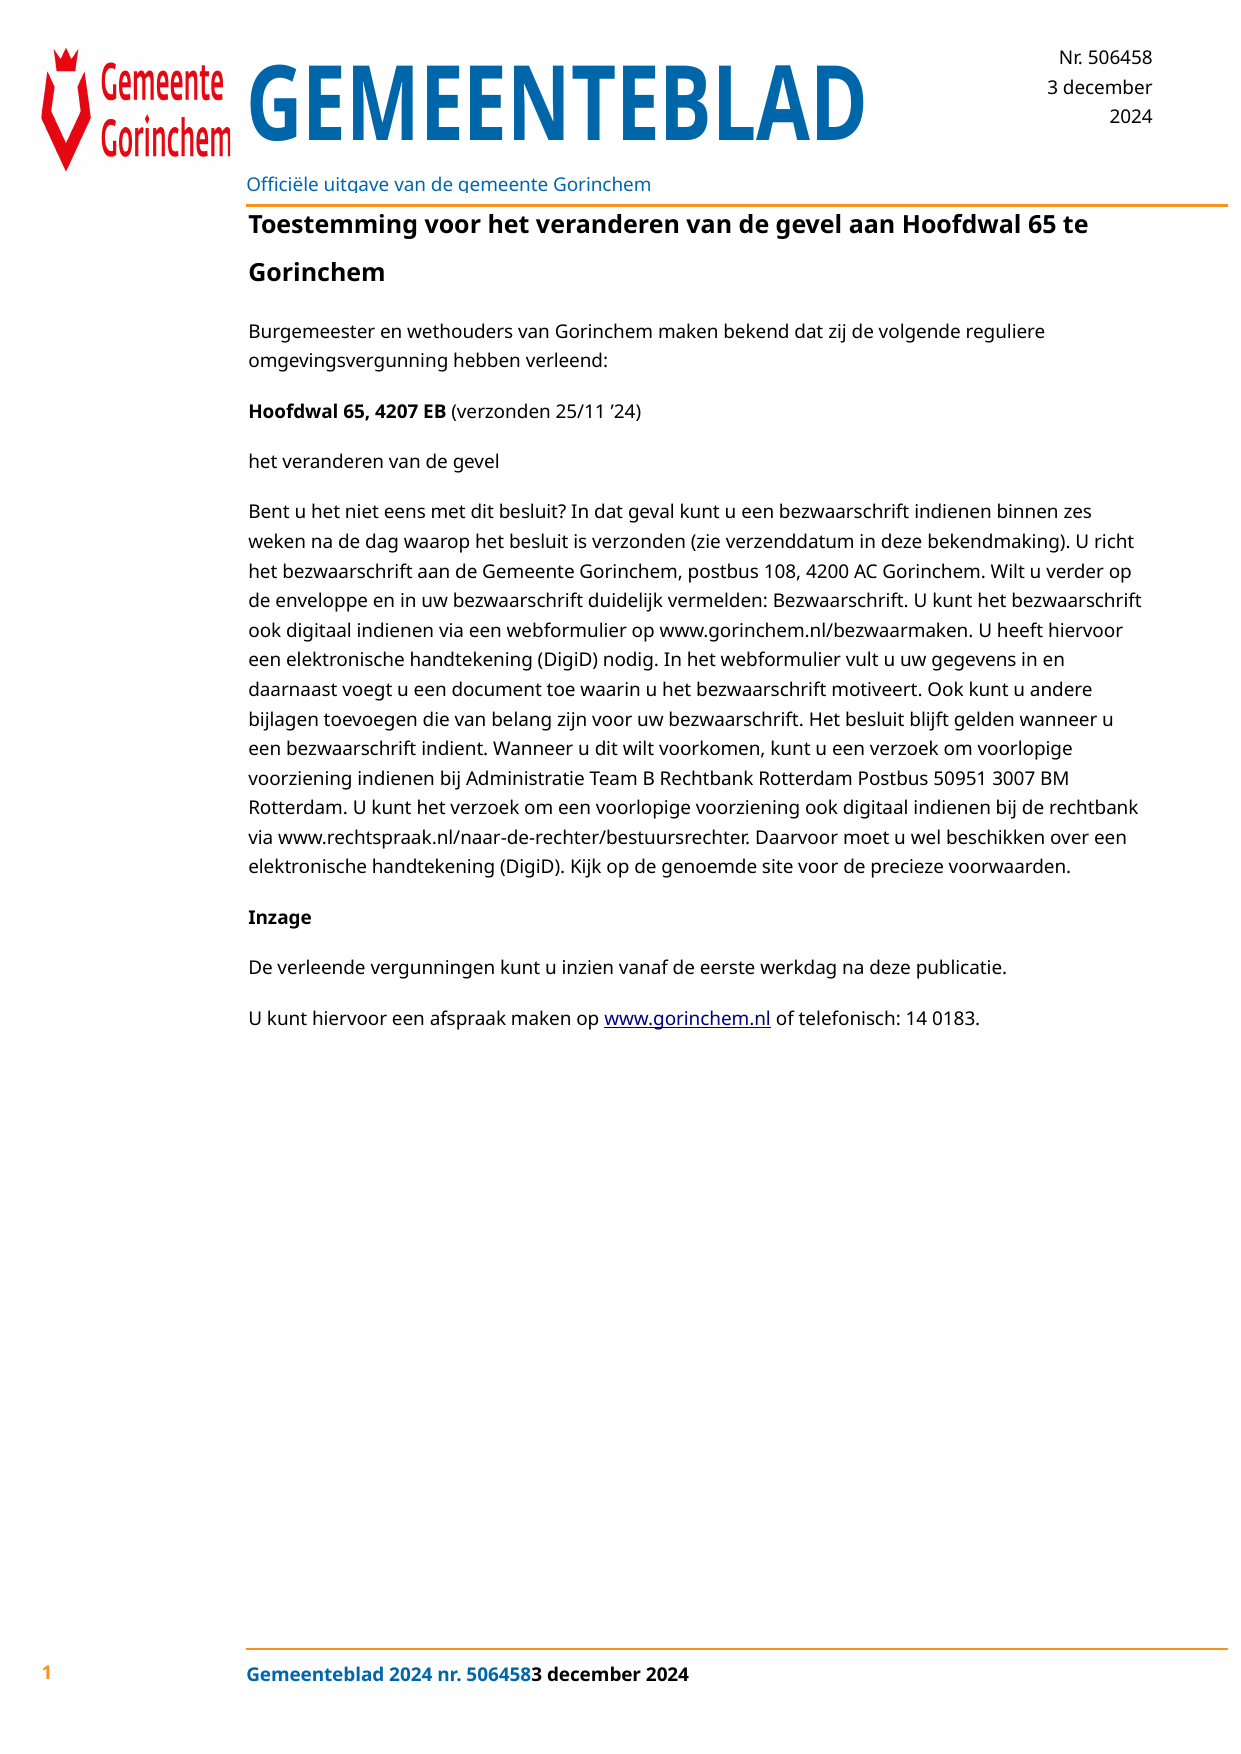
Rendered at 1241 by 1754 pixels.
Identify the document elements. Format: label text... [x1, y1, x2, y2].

text Hoofdwal 65, 4207 EB (verzonden 25/11 ’24) [248, 398, 1152, 424]
text U kunt hiervoor een afspraak maken op www.gorinchem.nl of telefonisch: 14 0183. [248, 1005, 1152, 1031]
text De verleende vergunningen kunt u inzien vanaf de eerste werkdag na deze publicatie. [248, 954, 1152, 980]
text Inzage [248, 904, 1152, 930]
picture [41, 47, 231, 172]
text het veranderen van de gevel [248, 448, 1152, 474]
text Toestemming voor het veranderen van de gevel aan Hoofdwal 65 te Gorinchem [248, 207, 1152, 288]
text Bent u het niet eens met dit besluit? In dat geval kunt u een bezwaarschrift indienen binnen zes weken na de dag waarop het besluit is verzonden (zie verzenddatum in deze bekendmaking). U richt het bezwaarschrift aan de Gemeente Gorinchem, postbus 108, 4200 AC Gorinchem. Wilt u verder op de enveloppe en in uw bezwaarschrift duidelijk vermelden: Bezwaarschrift. U kunt het bezwaarschrift ook digitaal indienen via een webformulier op www.gorinchem.nl/bezwaarmaken. U heeft hiervoor een elektronische handtekening (DigiD) nodig. In het webformulier vult u uw gegevens in en daarnaast voegt u een document toe waarin u het bezwaarschrift motiveert. Ook kunt u andere bijlagen toevoegen die van belang zijn voor uw bezwaarschrift. Het besluit blijft gelden wanneer u een bezwaarschrift indient. Wanneer u dit wilt voorkomen, kunt u een verzoek om voorlopige voorziening indienen bij Administratie Team B Rechtbank Rotterdam Postbus 50951 3007 BM Rotterdam. U kunt het verzoek om een voorlopige voorziening ook digitaal indienen bij de rechtbank via www.rechtspraak.nl/naar-de-rechter/bestuursrechter. Daarvoor moet u wel beschikken over een elektronische handtekening (DigiD). Kijk op de genoemde site voor de precieze voorwaarden. [248, 499, 1152, 879]
text Burgemeester en wethouders van Gorinchem maken bekend dat zij de volgende reguliere omgevingsvergunning hebben verleend: [248, 318, 1152, 373]
